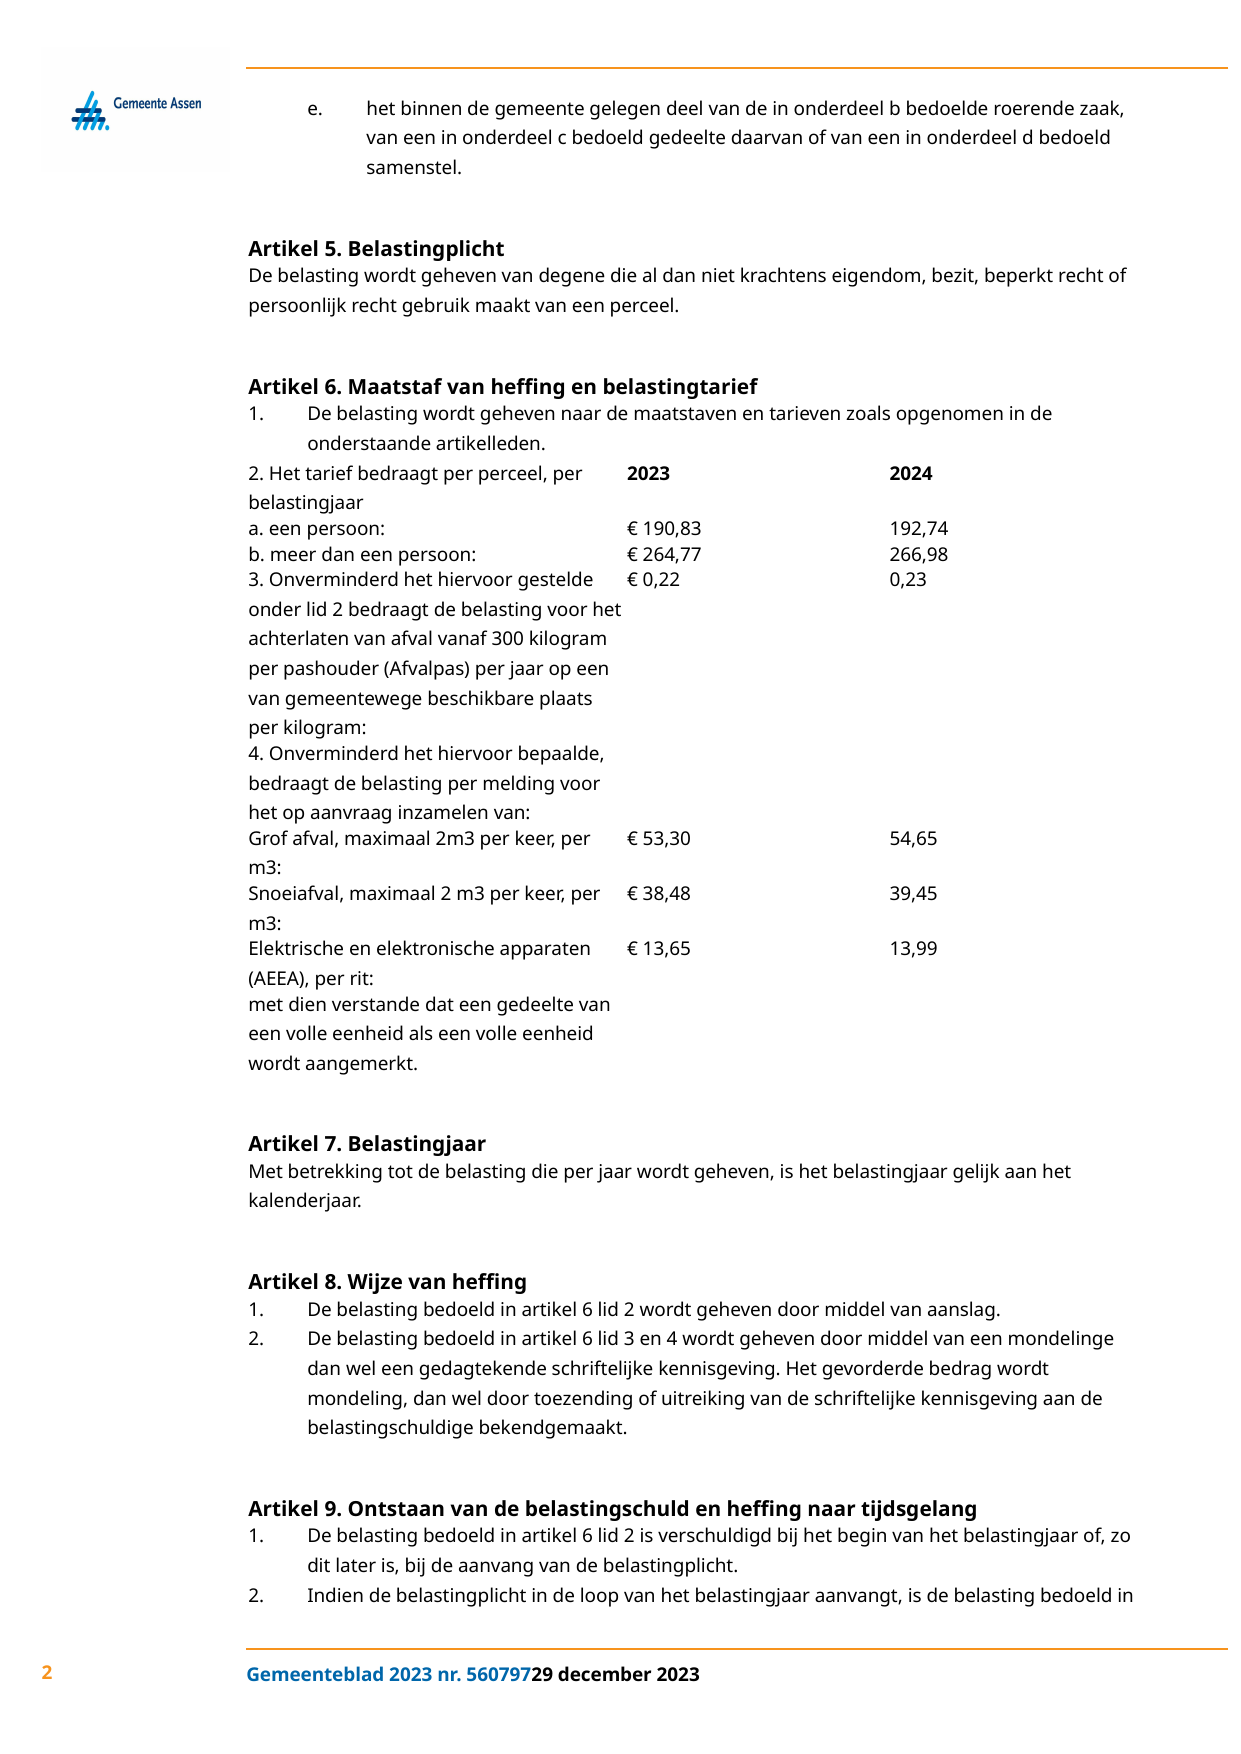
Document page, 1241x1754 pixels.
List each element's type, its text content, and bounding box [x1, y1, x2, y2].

table_cell met dien verstande dat een gedeelte van een volle eenheid als een volle eenheid wordt aangemerkt. [248, 991, 627, 1076]
text Artikel 7. Belastingjaar [248, 1129, 1152, 1158]
table_cell 0,23 [889, 566, 1152, 740]
table_cell [627, 991, 889, 1076]
table_cell € 190,83 [627, 515, 889, 541]
text Met betrekking tot de belasting die per jaar wordt geheven, is het belastingjaar gelijk aan het kalenderjaar. [248, 1158, 1152, 1213]
list Indien de belastingplicht in de loop van het belastingjaar aanvangt, is de belasting bedoeld in [248, 1582, 1152, 1608]
table_cell 4. Onverminderd het hiervoor bepaalde, bedraagt de belasting per melding voor het op aanvraag inzamelen van: [248, 740, 627, 825]
table_cell 266,98 [889, 541, 1152, 566]
table_header 2024 [889, 460, 1152, 515]
text De belasting wordt geheven van degene die al dan niet krachtens eigendom, bezit, beperkt recht of persoonlijk recht gebruik maakt van een perceel. [248, 262, 1152, 318]
table_cell 3. Onverminderd het hiervoor gestelde onder lid 2 bedraagt de belasting voor het achterlaten van afval vanaf 300 kilogram per pashouder (Afvalpas) per jaar op een van gemeentewege beschikbare plaats per kilogram: [248, 566, 627, 740]
text Artikel 9. Ontstaan van de belastingschuld en heffing naar tijdsgelang [248, 1494, 1152, 1523]
table_cell Elektrische en elektronische apparaten (AEEA), per rit: [248, 936, 627, 991]
table_cell a. een persoon: [248, 515, 627, 541]
list De belasting bedoeld in artikel 6 lid 2 wordt geheven door middel van aanslag. [248, 1296, 1152, 1322]
table_cell € 0,22 [627, 566, 889, 740]
text Artikel 8. Wijze van heffing [248, 1267, 1152, 1296]
table_cell [889, 740, 1152, 825]
list De belasting bedoeld in artikel 6 lid 2 is verschuldigd bij het begin van het belastingjaar of, zo dit later is, bij de aanvang van de belastingplicht. [248, 1523, 1152, 1578]
table_cell [627, 740, 889, 825]
table_cell 54,65 [889, 825, 1152, 880]
table_cell 192,74 [889, 515, 1152, 541]
table_cell € 53,30 [627, 825, 889, 880]
text Artikel 5. Belastingplicht [248, 234, 1152, 262]
list De belasting bedoeld in artikel 6 lid 3 en 4 wordt geheven door middel van een mondelinge dan wel een gedagtekende schriftelijke kennisgeving. Het gevorderde bedrag wordt mondeling, dan wel door toezending of uitreiking van de schriftelijke kennisgeving aan de belastingschuldige bekendgemaakt. [248, 1326, 1152, 1440]
table_header 2. Het tarief bedraagt per perceel, per belastingjaar [248, 460, 627, 515]
text Artikel 6. Maatstaf van heffing en belastingtarief [248, 372, 1152, 400]
table_cell [889, 991, 1152, 1076]
list het binnen de gemeente gelegen deel van de in onderdeel b bedoelde roerende zaak, van een in onderdeel c bedoeld gedeelte daarvan of van een in onderdeel d bedoeld samenstel. [307, 95, 1152, 180]
table_cell 39,45 [889, 880, 1152, 936]
table_cell € 38,48 [627, 880, 889, 936]
table_cell Snoeiafval, maximaal 2 m3 per keer, per m3: [248, 880, 627, 936]
table_cell € 264,77 [627, 541, 889, 566]
table_cell b. meer dan een persoon: [248, 541, 627, 566]
table_cell Grof afval, maximaal 2m3 per keer, per m3: [248, 825, 627, 880]
list De belasting wordt geheven naar de maatstaven en tarieven zoals opgenomen in de onderstaande artikelleden. [248, 400, 1152, 456]
table_cell 13,99 [889, 936, 1152, 991]
picture [41, 47, 231, 172]
table_cell € 13,65 [627, 936, 889, 991]
table_header 2023 [627, 460, 889, 515]
